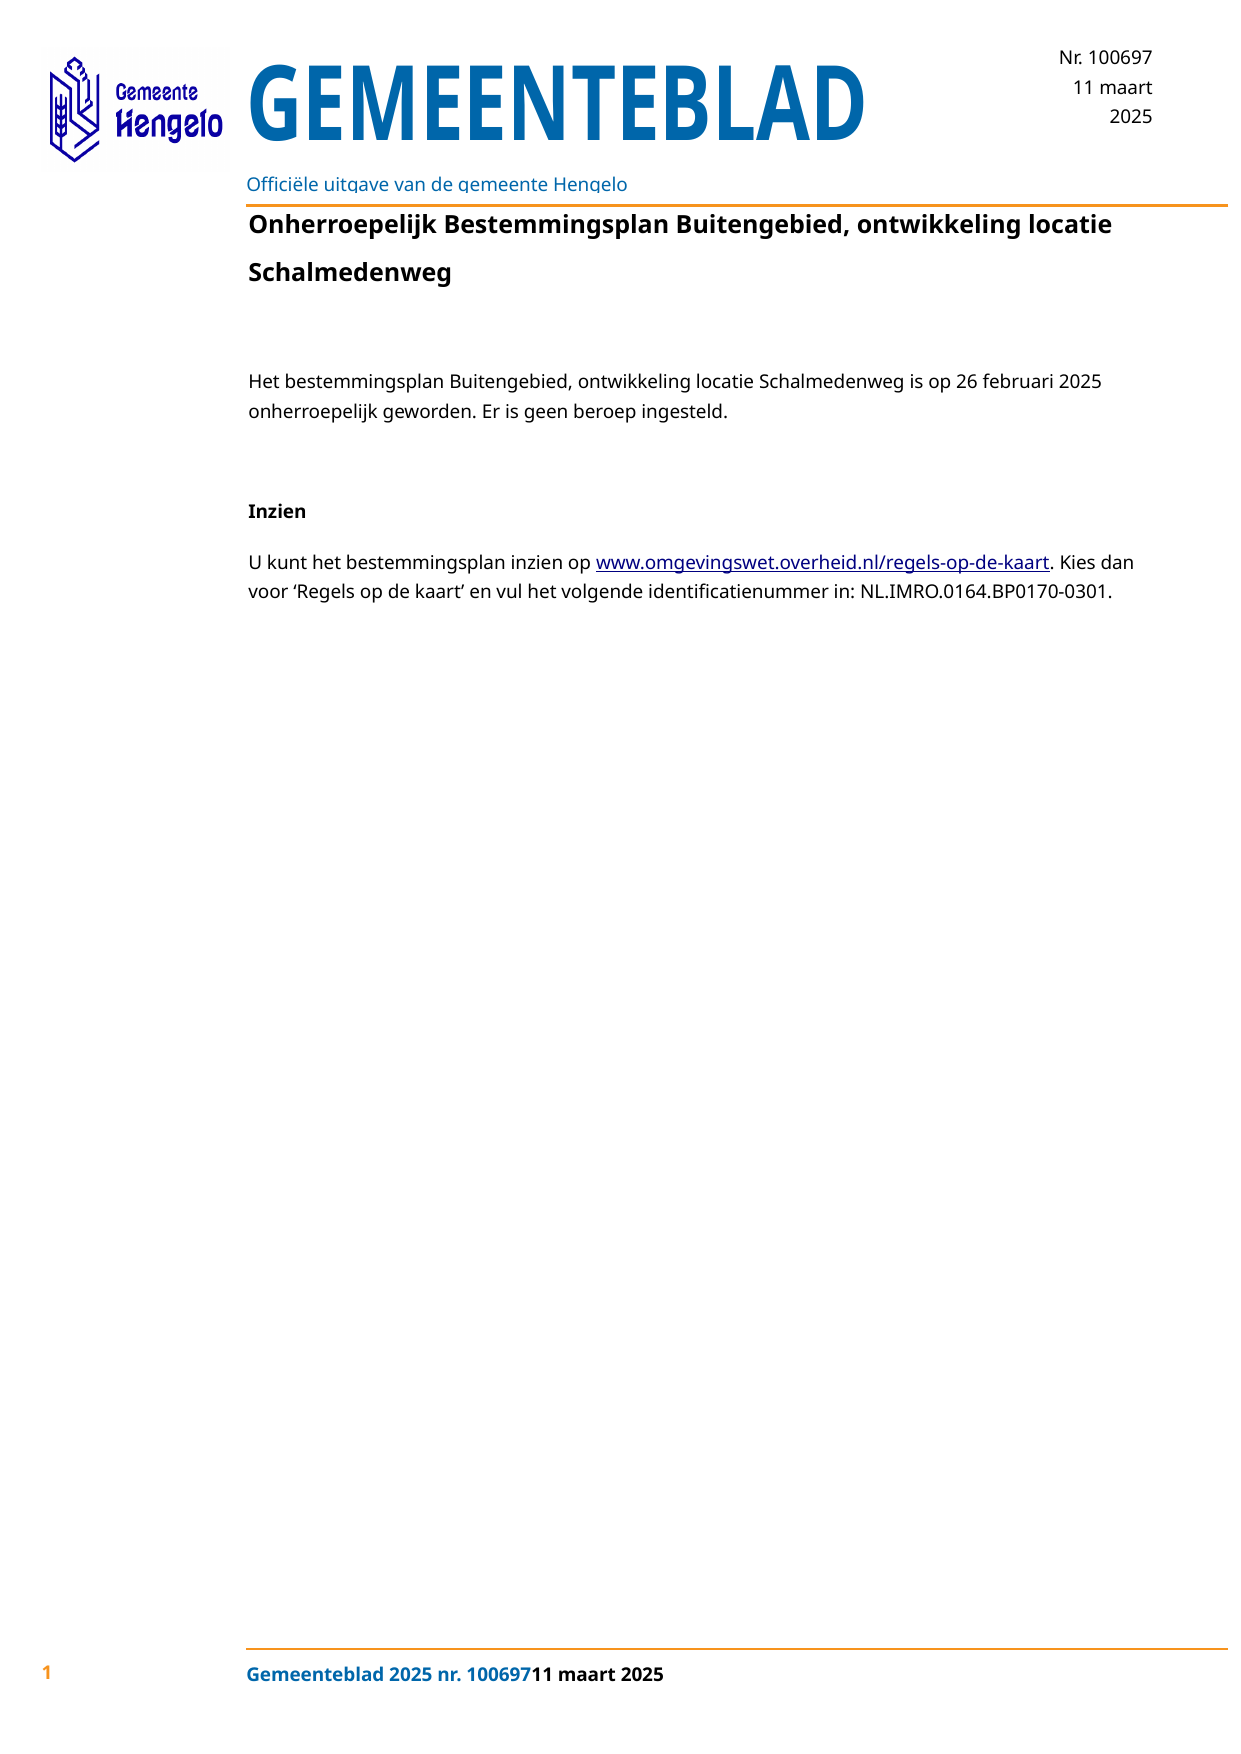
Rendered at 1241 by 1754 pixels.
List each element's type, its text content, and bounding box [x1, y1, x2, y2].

text Onherroepelijk Bestemmingsplan Buitengebied, ontwikkeling locatie Schalmedenweg [248, 207, 1152, 288]
text Inzien [248, 499, 1152, 524]
picture [41, 47, 231, 172]
text U kunt het bestemmingsplan inzien op www.omgevingswet.overheid.nl/regels-op-de-kaart. Kies dan voor ‘Regels op de kaart’ en vul het volgende identificatienummer in: NL.IMRO.0164.BP0170-0301. [248, 549, 1152, 604]
text Het bestemmingsplan Buitengebied, ontwikkeling locatie Schalmedenweg is op 26 februari 2025 onherroepelijk geworden. Er is geen beroep ingesteld. [248, 368, 1152, 424]
